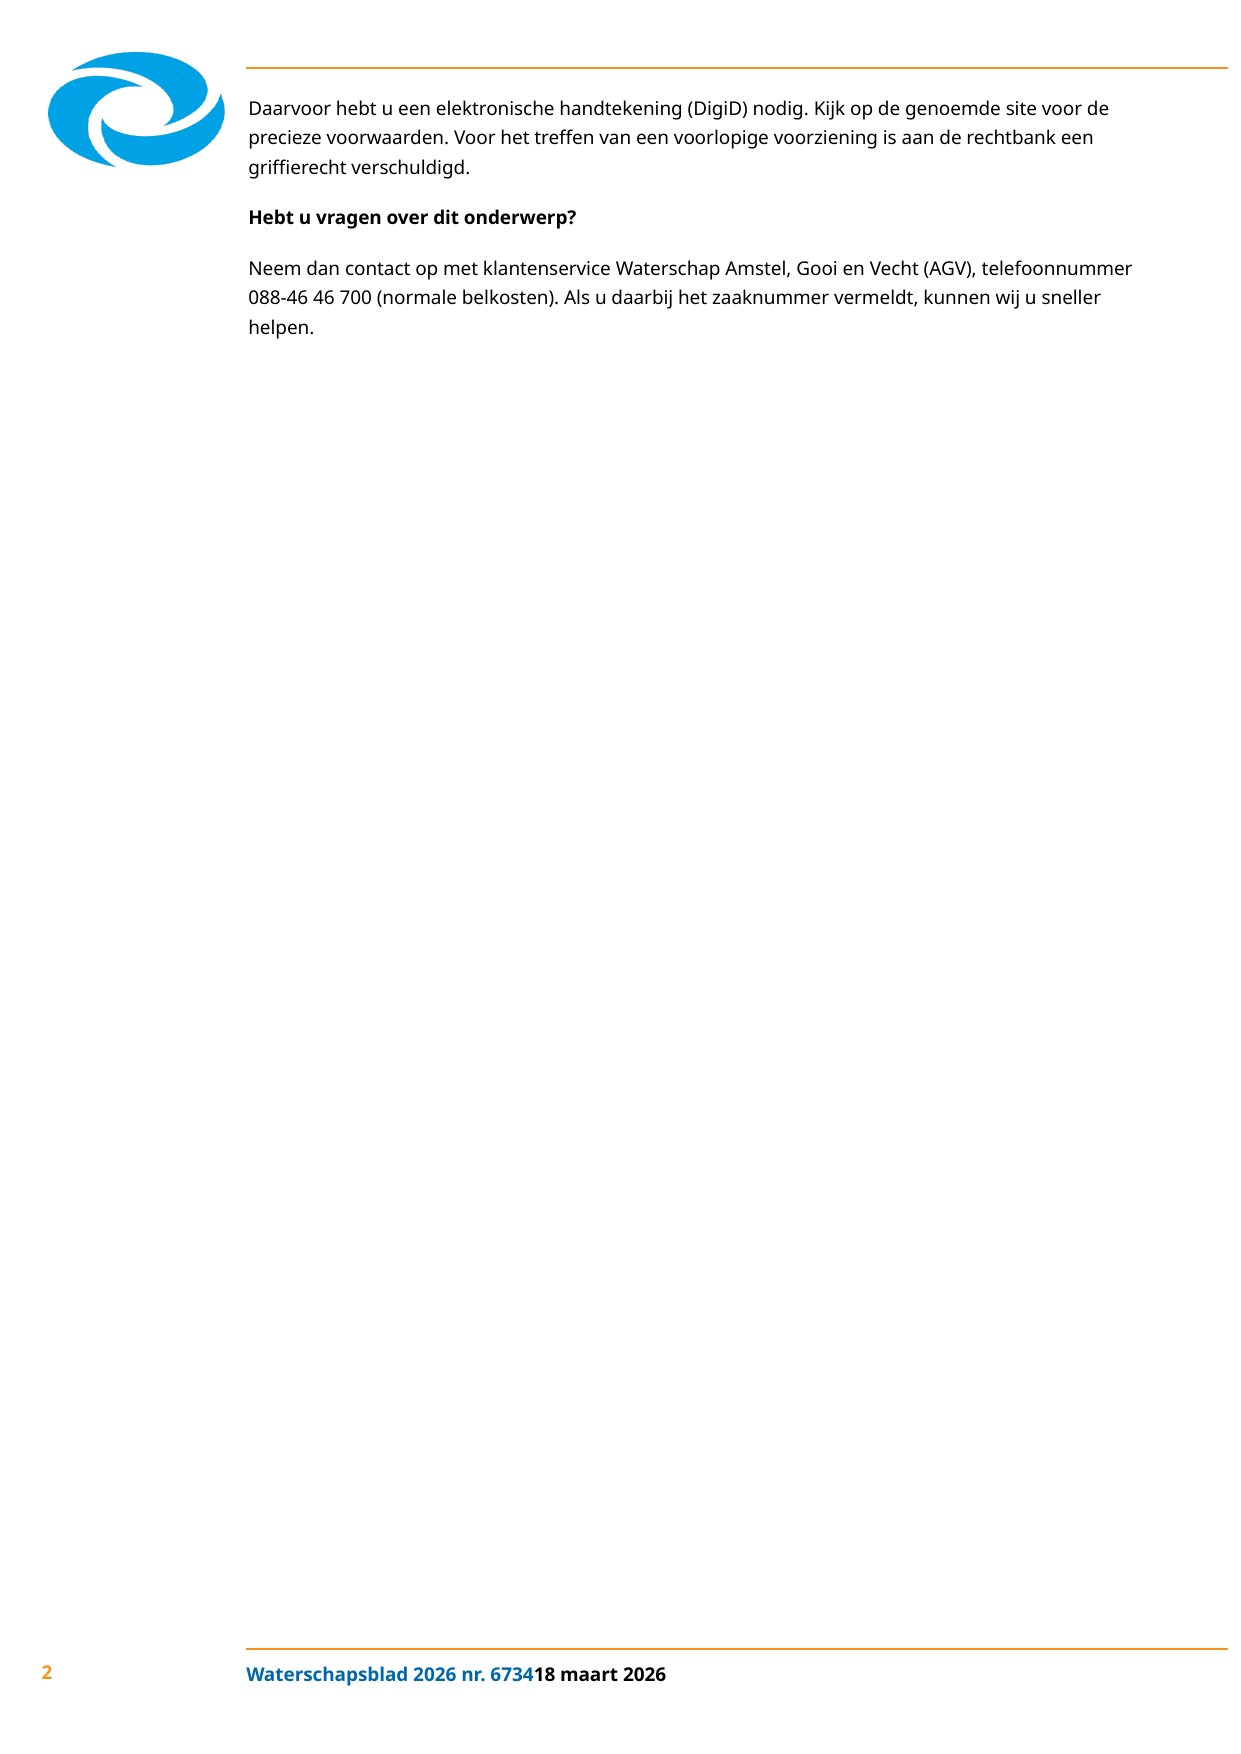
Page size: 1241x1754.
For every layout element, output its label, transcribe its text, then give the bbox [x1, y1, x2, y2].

text Neem dan contact op met klantenservice Waterschap Amstel, Gooi en Vecht (AGV), telefoonnummer 088-46 46 700 (normale belkosten). Als u daarbij het zaaknummer vermeldt, kunnen wij u sneller helpen. [248, 255, 1152, 340]
picture [41, 47, 231, 172]
text Hebt u vragen over dit onderwerp? [248, 204, 1152, 230]
text Daarvoor hebt u een elektronische handtekening (DigiD) nodig. Kijk op de genoemde site voor de precieze voorwaarden. Voor het treffen van een voorlopige voorziening is aan de rechtbank een griffierecht verschuldigd. [248, 95, 1152, 180]
